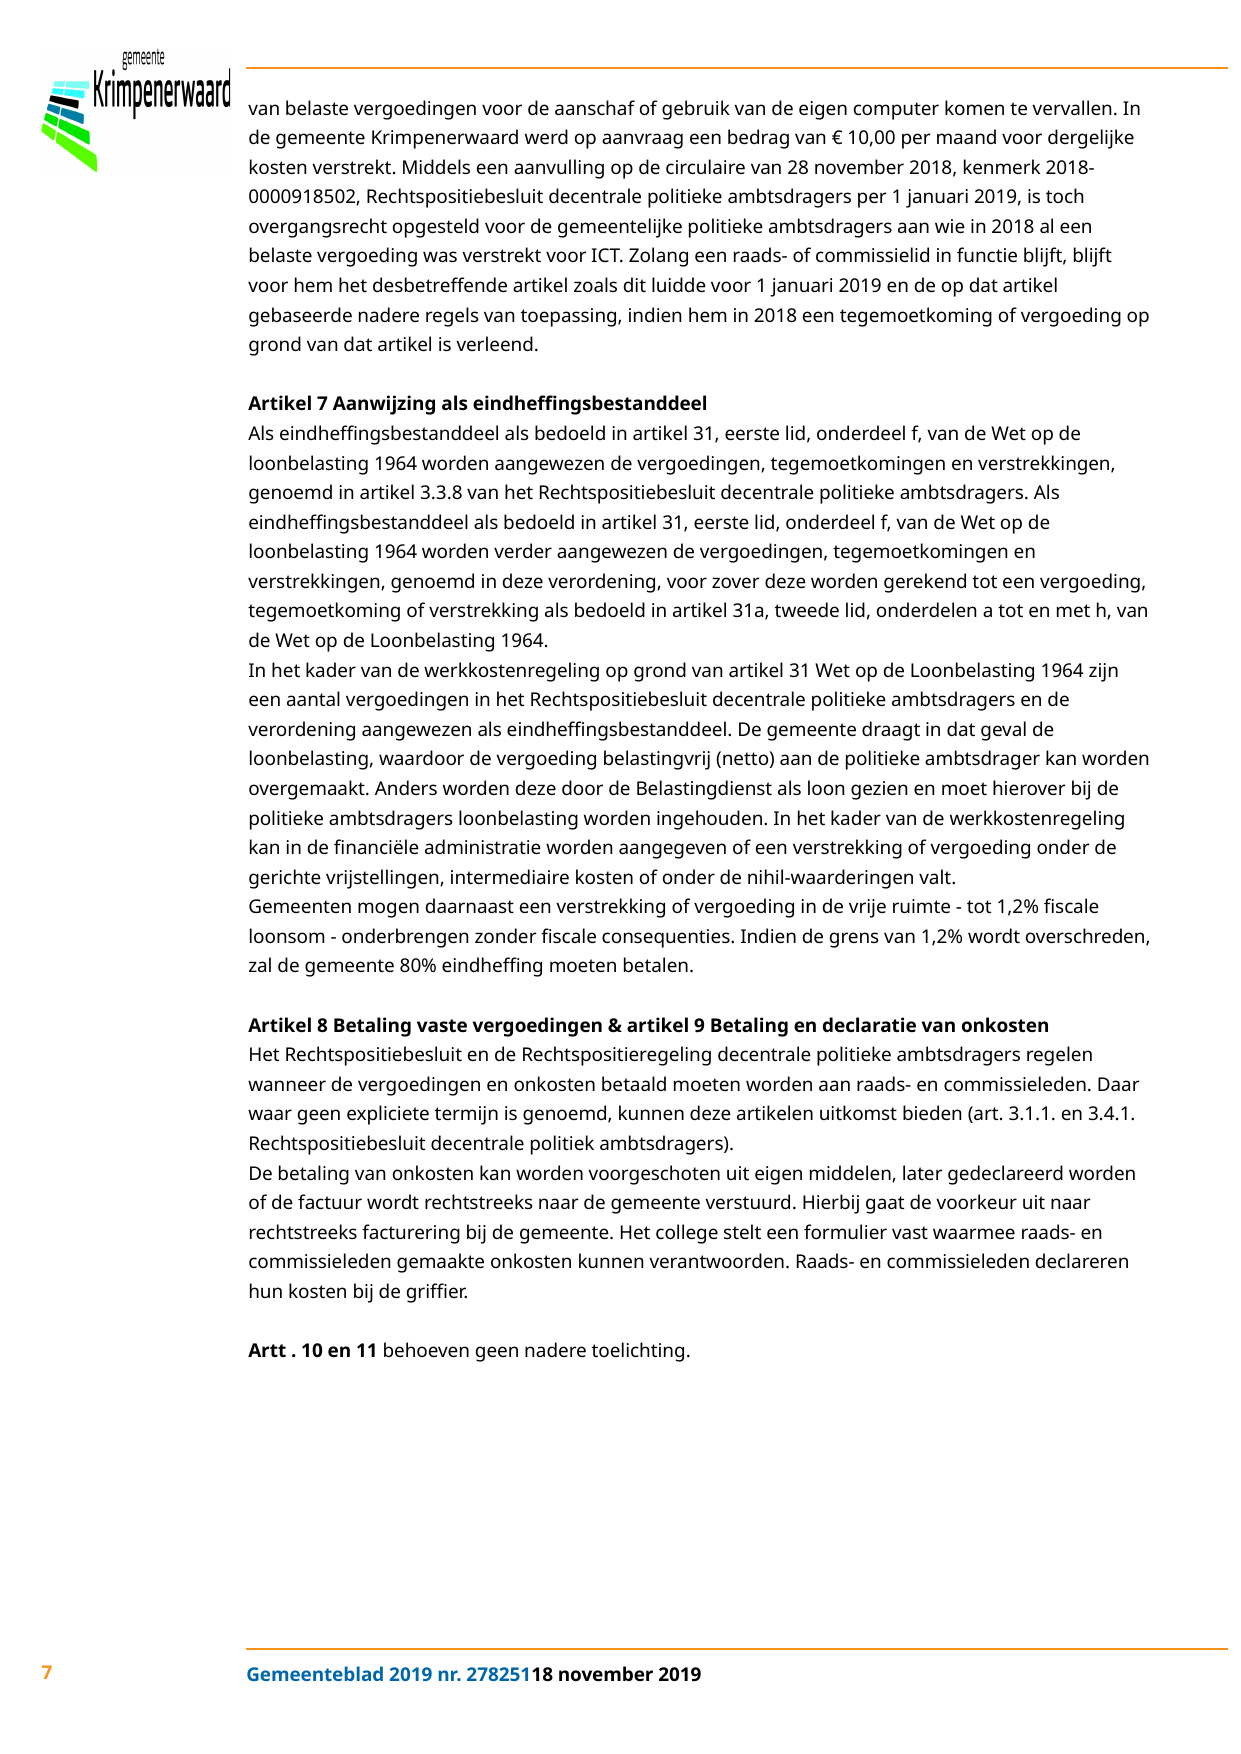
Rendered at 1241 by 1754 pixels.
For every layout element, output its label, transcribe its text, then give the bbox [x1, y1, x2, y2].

text Artikel 7 Aanwijzing als eindheffingsbestanddeel [248, 391, 1152, 416]
text Als eindheffingsbestanddeel als bedoeld in artikel 31, eerste lid, onderdeel f, van de Wet op de loonbelasting 1964 worden aangewezen de vergoedingen, tegemoetkomingen en verstrekkingen, genoemd in artikel 3.3.8 van het Rechtspositiebesluit decentrale politieke ambtsdragers. Als eindheffingsbestanddeel als bedoeld in artikel 31, eerste lid, onderdeel f, van de Wet op de loonbelasting 1964 worden verder aangewezen de vergoedingen, tegemoetkomingen en verstrekkingen, genoemd in deze verordening, voor zover deze worden gerekend tot een vergoeding, tegemoetkoming of verstrekking als bedoeld in artikel 31a, tweede lid, onderdelen a tot en met h, van de Wet op de Loonbelasting 1964. [248, 420, 1152, 653]
text van belaste vergoedingen voor de aanschaf of gebruik van de eigen computer komen te vervallen. In de gemeente Krimpenerwaard werd op aanvraag een bedrag van € 10,00 per maand voor dergelijke kosten verstrekt. Middels een aanvulling op de circulaire van 28 november 2018, kenmerk 2018-0000918502, Rechtspositiebesluit decentrale politieke ambtsdragers per 1 januari 2019, is toch overgangsrecht opgesteld voor de gemeentelijke politieke ambtsdragers aan wie in 2018 al een belaste vergoeding was verstrekt voor ICT. Zolang een raads- of commissielid in functie blijft, blijft voor hem het desbetreffende artikel zoals dit luidde voor 1 januari 2019 en de op dat artikel gebaseerde nadere regels van toepassing, indien hem in 2018 een tegemoetkoming of vergoeding op grond van dat artikel is verleend. [248, 95, 1152, 357]
picture [41, 47, 231, 172]
text Gemeenten mogen daarnaast een verstrekking of vergoeding in de vrije ruimte - tot 1,2% fiscale loonsom - onderbrengen zonder fiscale consequenties. Indien de grens van 1,2% wordt overschreden, zal de gemeente 80% eindheffing moeten betalen. [248, 893, 1152, 978]
text In het kader van de werkkostenregeling op grond van artikel 31 Wet op de Loonbelasting 1964 zijn een aantal vergoedingen in het Rechtspositiebesluit decentrale politieke ambtsdragers en de verordening aangewezen als eindheffingsbestanddeel. De gemeente draagt in dat geval de loonbelasting, waardoor de vergoeding belastingvrij (netto) aan de politieke ambtsdrager kan worden overgemaakt. Anders worden deze door de Belastingdienst als loon gezien en moet hierover bij de politieke ambtsdragers loonbelasting worden ingehouden. In het kader van de werkkostenregeling kan in de financiële administratie worden aangegeven of een verstrekking of vergoeding onder de gerichte vrijstellingen, intermediaire kosten of onder de nihil-waarderingen valt. [248, 657, 1152, 890]
text Artikel 8 Betaling vaste vergoedingen & artikel 9 Betaling en declaratie van onkosten [248, 1012, 1152, 1038]
text De betaling van onkosten kan worden voorgeschoten uit eigen middelen, later gedeclareerd worden of de factuur wordt rechtstreeks naar de gemeente verstuurd. Hierbij gaat de voorkeur uit naar rechtstreeks facturering bij de gemeente. Het college stelt een formulier vast waarmee raads- en commissieleden gemaakte onkosten kunnen verantwoorden. Raads- en commissieleden declareren hun kosten bij de griffier. [248, 1160, 1152, 1304]
text Het Rechtspositiebesluit en de Rechtspositieregeling decentrale politieke ambtsdragers regelen wanneer de vergoedingen en onkosten betaald moeten worden aan raads- en commissieleden. Daar waar geen expliciete termijn is genoemd, kunnen deze artikelen uitkomst bieden (art. 3.1.1. en 3.4.1. Rechtspositiebesluit decentrale politiek ambtsdragers). [248, 1041, 1152, 1156]
text Artt . 10 en 11 behoeven geen nadere toelichting. [248, 1337, 1152, 1363]
